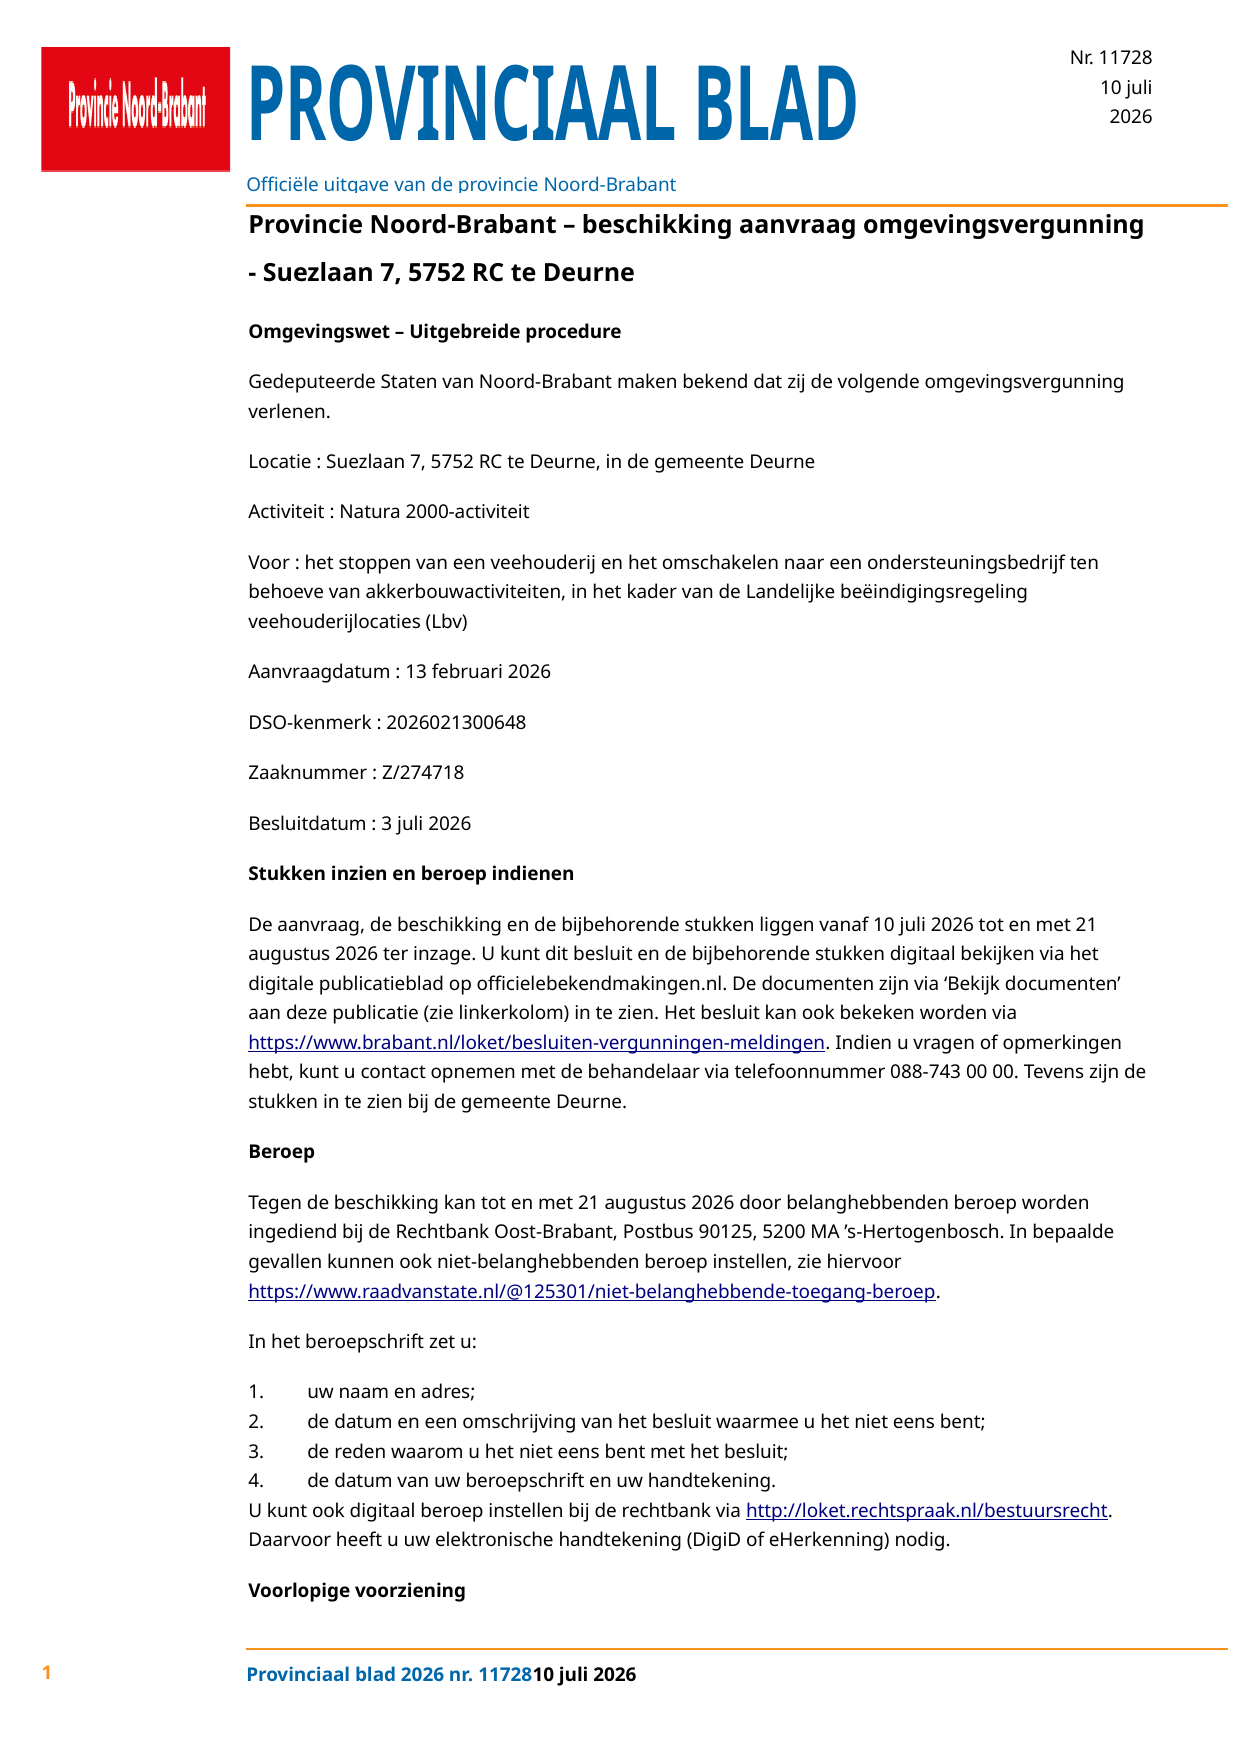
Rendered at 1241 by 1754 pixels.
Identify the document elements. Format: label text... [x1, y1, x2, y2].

text Gedeputeerde Staten van Noord-Brabant maken bekend dat zij de volgende omgevingsvergunning verlenen. [248, 368, 1152, 424]
text Aanvraagdatum : 13 februari 2026 [248, 659, 1152, 684]
text In het beroepschrift zet u: [248, 1328, 1152, 1354]
text U kunt ook digitaal beroep instellen bij de rechtbank via http://loket.rechtspraak.nl/bestuursrecht. Daarvoor heeft u uw elektronische handtekening (DigiD of eHerkenning) nodig. [248, 1497, 1152, 1552]
text Omgevingswet – Uitgebreide procedure [248, 318, 1152, 344]
text Tegen de beschikking kan tot en met 21 augustus 2026 door belanghebbenden beroep worden ingediend bij de Rechtbank Oost-Brabant, Postbus 90125, 5200 MA ’s-Hertogenbosch. In bepaalde gevallen kunnen ook niet-belanghebbenden beroep instellen, zie hiervoor https://www.raadvanstate.nl/@125301/niet-belanghebbende-toegang-beroep. [248, 1189, 1152, 1304]
text Stukken inzien en beroep indienen [248, 860, 1152, 886]
text Activiteit : Natura 2000-activiteit [248, 499, 1152, 524]
list uw naam en adres; [248, 1379, 1152, 1404]
text Zaaknummer : Z/274718 [248, 759, 1152, 785]
text De aanvraag, de beschikking en de bijbehorende stukken liggen vanaf 10 juli 2026 tot en met 21 augustus 2026 ter inzage. U kunt dit besluit en de bijbehorende stukken digitaal bekijken via het digitale publicatieblad op officielebekendmakingen.nl. De documenten zijn via ‘Bekijk documenten’ aan deze publicatie (zie linkerkolom) in te zien. Het besluit kan ook bekeken worden via https://www.brabant.nl/loket/besluiten-vergunningen-meldingen. Indien u vragen of opmerkingen hebt, kunt u contact opnemen met de behandelaar via telefoonnummer 088-743 00 00. Tevens zijn de stukken in te zien bij de gemeente Deurne. [248, 911, 1152, 1114]
text Locatie : Suezlaan 7, 5752 RC te Deurne, in de gemeente Deurne [248, 448, 1152, 474]
text Beroep [248, 1139, 1152, 1164]
text DSO-kenmerk : 2026021300648 [248, 709, 1152, 735]
picture [41, 47, 231, 172]
list de datum van uw beroepschrift en uw handtekening. [248, 1467, 1152, 1493]
text Voor : het stoppen van een veehouderij en het omschakelen naar een ondersteuningsbedrijf ten behoeve van akkerbouwactiviteiten, in het kader van de Landelijke beëindigingsregeling veehouderijlocaties (Lbv) [248, 549, 1152, 634]
text Provincie Noord-Brabant – beschikking aanvraag omgevingsvergunning - Suezlaan 7, 5752 RC te Deurne [248, 207, 1152, 288]
text Besluitdatum : 3 juli 2026 [248, 810, 1152, 836]
list de datum en een omschrijving van het besluit waarmee u het niet eens bent; [248, 1408, 1152, 1434]
list de reden waarom u het niet eens bent met het besluit; [248, 1438, 1152, 1464]
text Voorlopige voorziening [248, 1577, 1152, 1603]
